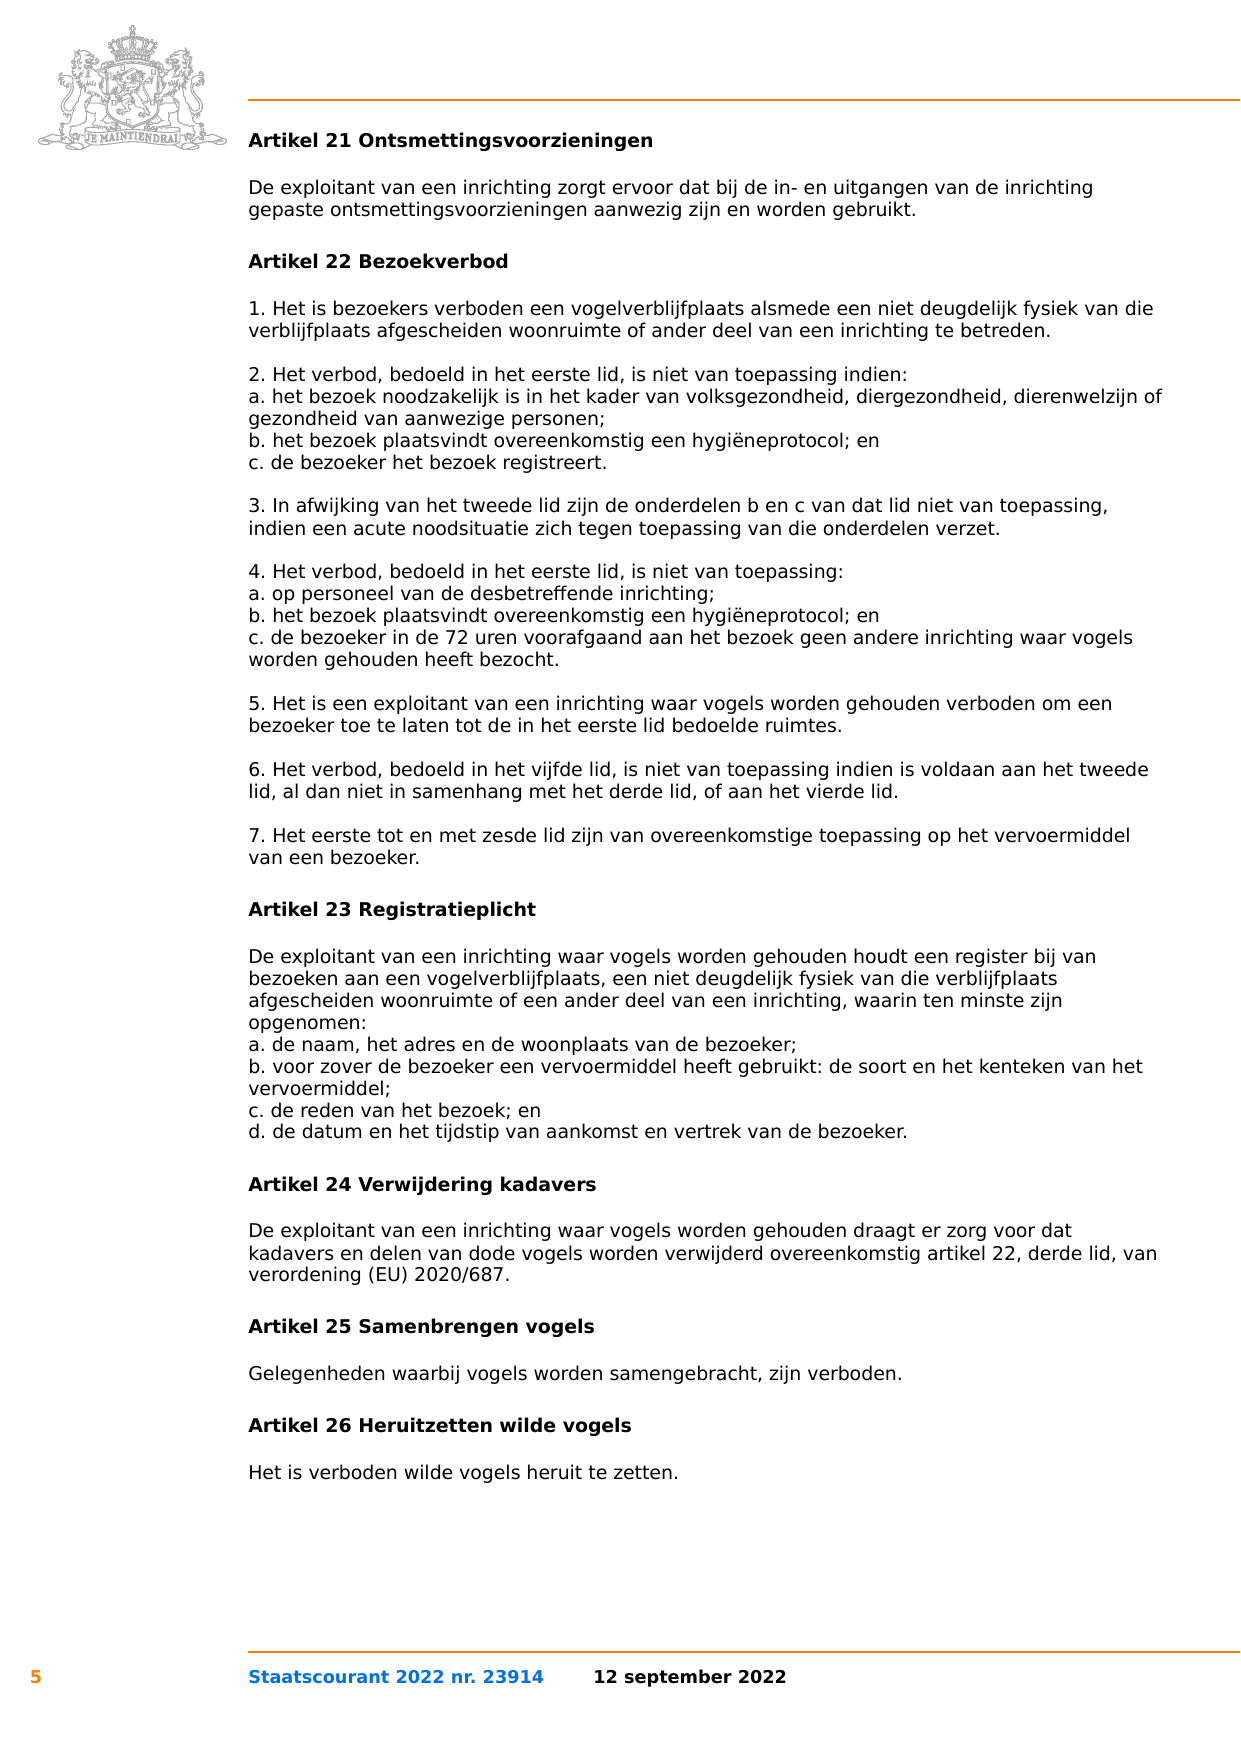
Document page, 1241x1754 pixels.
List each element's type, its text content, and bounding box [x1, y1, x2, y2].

text 2. Het verbod, bedoeld in het eerste lid, is niet van toepassing indien: [248, 364, 1163, 386]
subtitle Artikel 21 Ontsmettingsvoorzieningen [248, 130, 1163, 152]
text a. op personeel van de desbetreffende inrichting; [248, 583, 1163, 605]
text 5. Het is een exploitant van een inrichting waar vogels worden gehouden verboden om een bezoeker toe te laten tot de in het eerste lid bedoelde ruimtes. [248, 693, 1163, 737]
text d. de datum en het tijdstip van aankomst en vertrek van de bezoeker. [248, 1121, 1163, 1143]
text Het is verboden wilde vogels heruit te zetten. [248, 1462, 1163, 1484]
text 6. Het verbod, bedoeld in het vijfde lid, is niet van toepassing indien is voldaan aan het tweede lid, al dan niet in samenhang met het derde lid, of aan het vierde lid. [248, 759, 1163, 803]
text 4. Het verbod, bedoeld in het eerste lid, is niet van toepassing: [248, 561, 1163, 583]
subtitle Artikel 26 Heruitzetten wilde vogels [248, 1415, 1163, 1437]
text c. de bezoeker het bezoek registreert. [248, 452, 1163, 473]
text c. de bezoeker in de 72 uren voorafgaand aan het bezoek geen andere inrichting waar vogels worden gehouden heeft bezocht. [248, 627, 1163, 671]
subtitle Artikel 22 Bezoekverbod [248, 251, 1163, 273]
picture [38, 25, 227, 150]
text De exploitant van een inrichting waar vogels worden gehouden draagt er zorg voor dat kadavers en delen van dode vogels worden verwijderd overeenkomstig artikel 22, derde lid, van verordening (EU) 2020/687. [248, 1220, 1163, 1286]
text 7. Het eerste tot en met zesde lid zijn van overeenkomstige toepassing op het vervoermiddel van een bezoeker. [248, 825, 1163, 869]
text De exploitant van een inrichting zorgt ervoor dat bij de in- en uitgangen van de inrichting gepaste ontsmettingsvoorzieningen aanwezig zijn en worden gebruikt. [248, 177, 1163, 221]
text c. de reden van het bezoek; en [248, 1099, 1163, 1121]
text Gelegenheden waarbij vogels worden samengebracht, zijn verboden. [248, 1363, 1163, 1385]
subtitle Artikel 24 Verwijdering kadavers [248, 1173, 1163, 1195]
subtitle Artikel 25 Samenbrengen vogels [248, 1316, 1163, 1338]
text b. het bezoek plaatsvindt overeenkomstig een hygiëneprotocol; en [248, 429, 1163, 452]
text a. het bezoek noodzakelijk is in het kader van volksgezondheid, diergezondheid, dierenwelzijn of gezondheid van aanwezige personen; [248, 386, 1163, 429]
text 3. In afwijking van het tweede lid zijn de onderdelen b en c van dat lid niet van toepassing, indien een acute noodsituatie zich tegen toepassing van die onderdelen verzet. [248, 495, 1163, 539]
text b. het bezoek plaatsvindt overeenkomstig een hygiëneprotocol; en [248, 605, 1163, 627]
subtitle Artikel 23 Registratieplicht [248, 899, 1163, 921]
text 1. Het is bezoekers verboden een vogelverblijfplaats alsmede een niet deugdelijk fysiek van die verblijfplaats afgescheiden woonruimte of ander deel van een inrichting te betreden. [248, 298, 1163, 342]
text De exploitant van een inrichting waar vogels worden gehouden houdt een register bij van bezoeken aan een vogelverblijfplaats, een niet deugdelijk fysiek van die verblijfplaats afgescheiden woonruimte of een ander deel van een inrichting, waarin ten minste zijn opgenomen: [248, 946, 1163, 1033]
text a. de naam, het adres en de woonplaats van de bezoeker; [248, 1033, 1163, 1056]
text b. voor zover de bezoeker een vervoermiddel heeft gebruikt: de soort en het kenteken van het vervoermiddel; [248, 1056, 1163, 1099]
